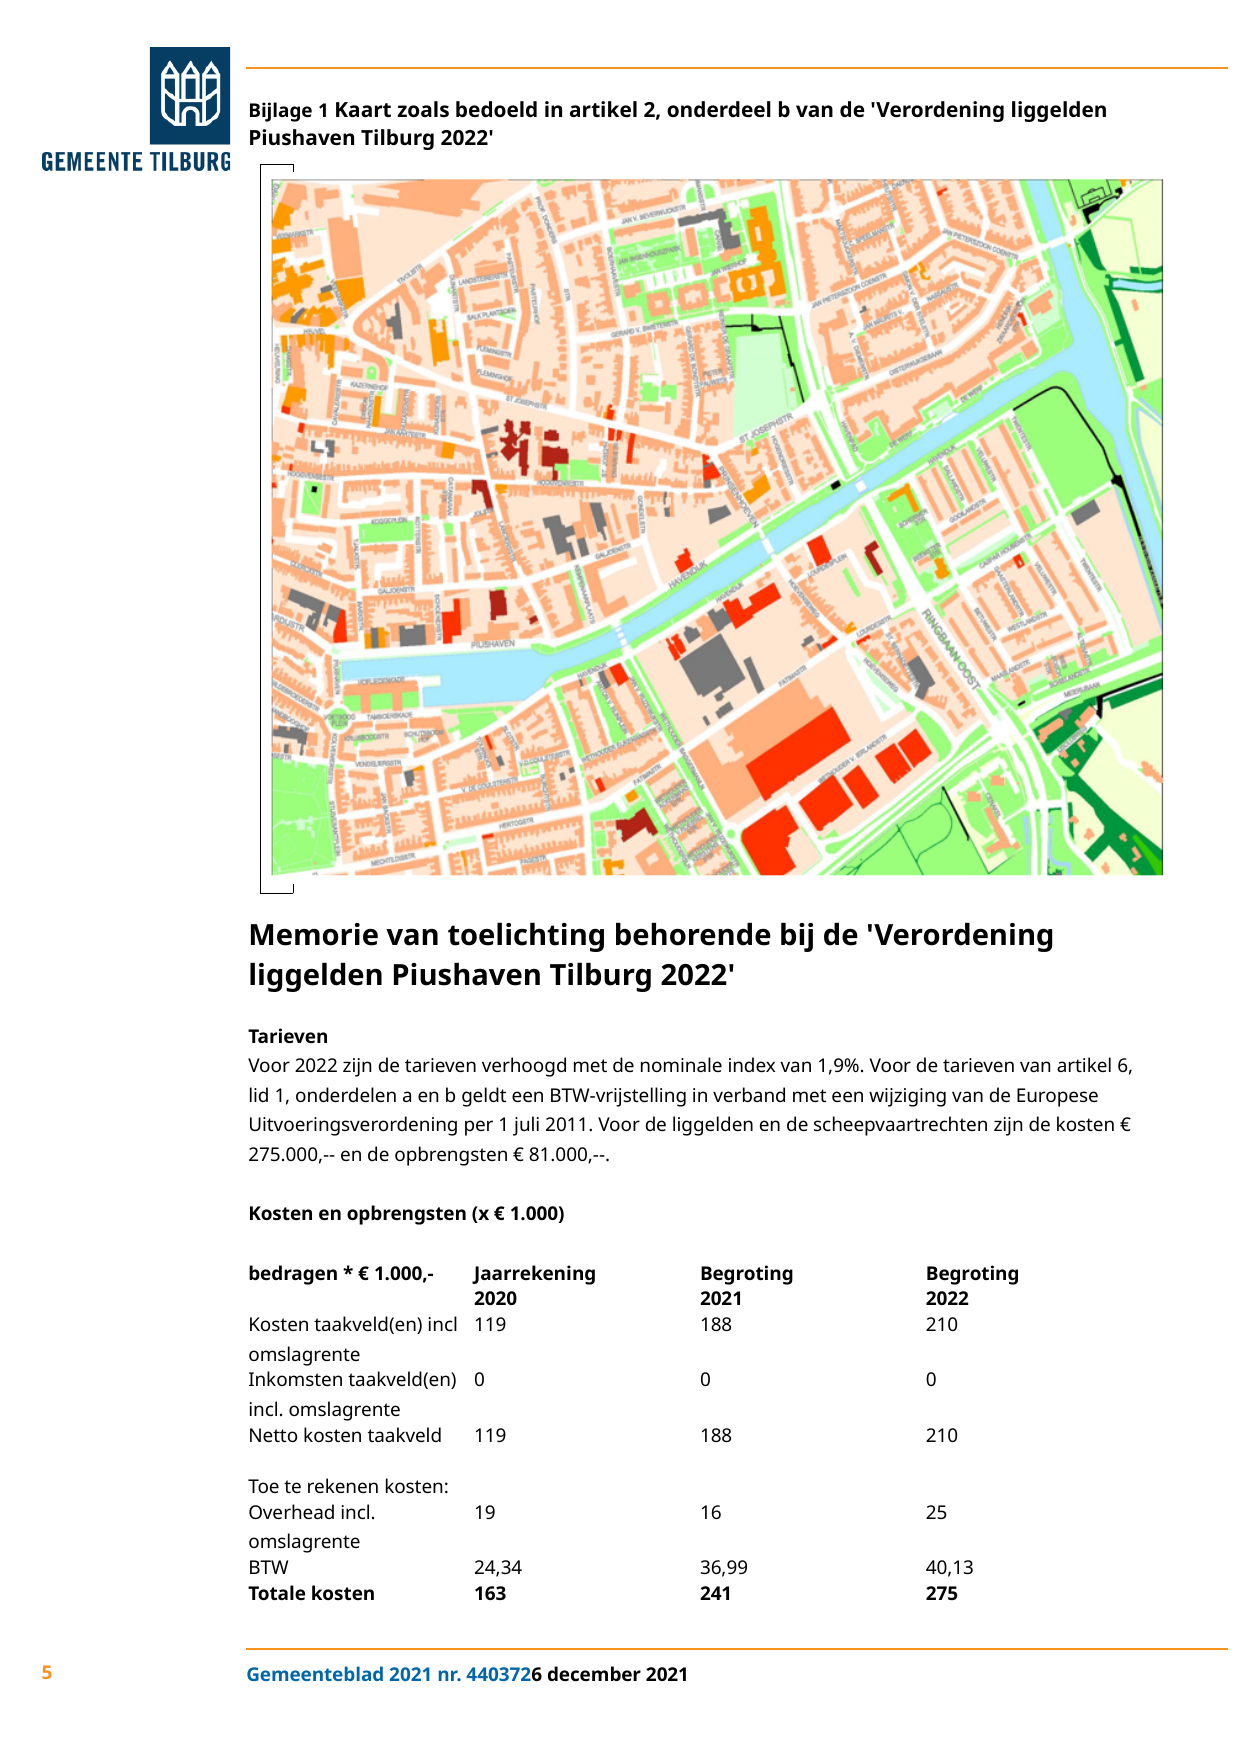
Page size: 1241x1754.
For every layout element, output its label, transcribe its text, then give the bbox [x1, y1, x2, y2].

table_cell 0 [926, 1366, 1152, 1422]
table_cell Toe te rekenen kosten: [248, 1473, 474, 1499]
table_cell [248, 1285, 474, 1311]
table_cell 163 [474, 1580, 700, 1606]
table_header Begroting [700, 1260, 926, 1285]
table_cell BTW [248, 1554, 474, 1580]
table_cell 210 [926, 1311, 1152, 1366]
table_cell 188 [700, 1422, 926, 1447]
table_cell 275 [926, 1580, 1152, 1606]
table_cell [248, 1448, 474, 1473]
table_cell 0 [700, 1366, 926, 1422]
text Memorie van toelichting behorende bij de 'Verordening liggelden Piushaven Tilburg 2022' [248, 914, 1152, 994]
table_cell 119 [474, 1422, 700, 1447]
picture [41, 47, 231, 172]
text Tarieven [248, 1023, 1152, 1049]
table_cell Netto kosten taakveld [248, 1422, 474, 1447]
table_cell Inkomsten taakveld(en) incl. omslagrente [248, 1366, 474, 1422]
table_cell 24,34 [474, 1554, 700, 1580]
table_cell 25 [926, 1499, 1152, 1554]
table_cell 188 [700, 1311, 926, 1366]
text Bijlage 1 Kaart zoals bedoeld in artikel 2, onderdeel b van de 'Verordening liggelden Piushaven Tilburg 2022' [248, 95, 1152, 152]
table_cell 16 [700, 1499, 926, 1554]
table_cell 19 [474, 1499, 700, 1554]
table_header Begroting [926, 1260, 1152, 1285]
picture [268, 172, 1173, 884]
text Kosten en opbrengsten (x € 1.000) [248, 1200, 1152, 1226]
table_header Jaarrekening [474, 1260, 700, 1285]
table_cell [926, 1448, 1152, 1473]
table_cell [700, 1473, 926, 1499]
table_cell 119 [474, 1311, 700, 1366]
table_cell 2020 [474, 1285, 700, 1311]
table_cell Totale kosten [248, 1580, 474, 1606]
table_cell 40,13 [926, 1554, 1152, 1580]
table_cell [474, 1448, 700, 1473]
table_cell [926, 1473, 1152, 1499]
table_header bedragen * € 1.000,- [248, 1260, 474, 1285]
table_cell [474, 1473, 700, 1499]
table_cell 2021 [700, 1285, 926, 1311]
table_cell 210 [926, 1422, 1152, 1447]
text Voor 2022 zijn de tarieven verhoogd met de nominale index van 1,9%. Voor de tarieven van artikel 6, lid 1, onderdelen a en b geldt een BTW-vrijstelling in verband met een wijziging van de Europese Uitvoeringsverordening per 1 juli 2011. Voor de liggelden en de scheepvaartrechten zijn de kosten € 275.000,-- en de opbrengsten € 81.000,--. [248, 1052, 1152, 1167]
table_cell 241 [700, 1580, 926, 1606]
table_cell 0 [474, 1366, 700, 1422]
table_cell 2022 [926, 1285, 1152, 1311]
table_cell [700, 1448, 926, 1473]
table_cell Overhead incl. omslagrente [248, 1499, 474, 1554]
table_cell 36,99 [700, 1554, 926, 1580]
table_cell Kosten taakveld(en) incl omslagrente [248, 1311, 474, 1366]
